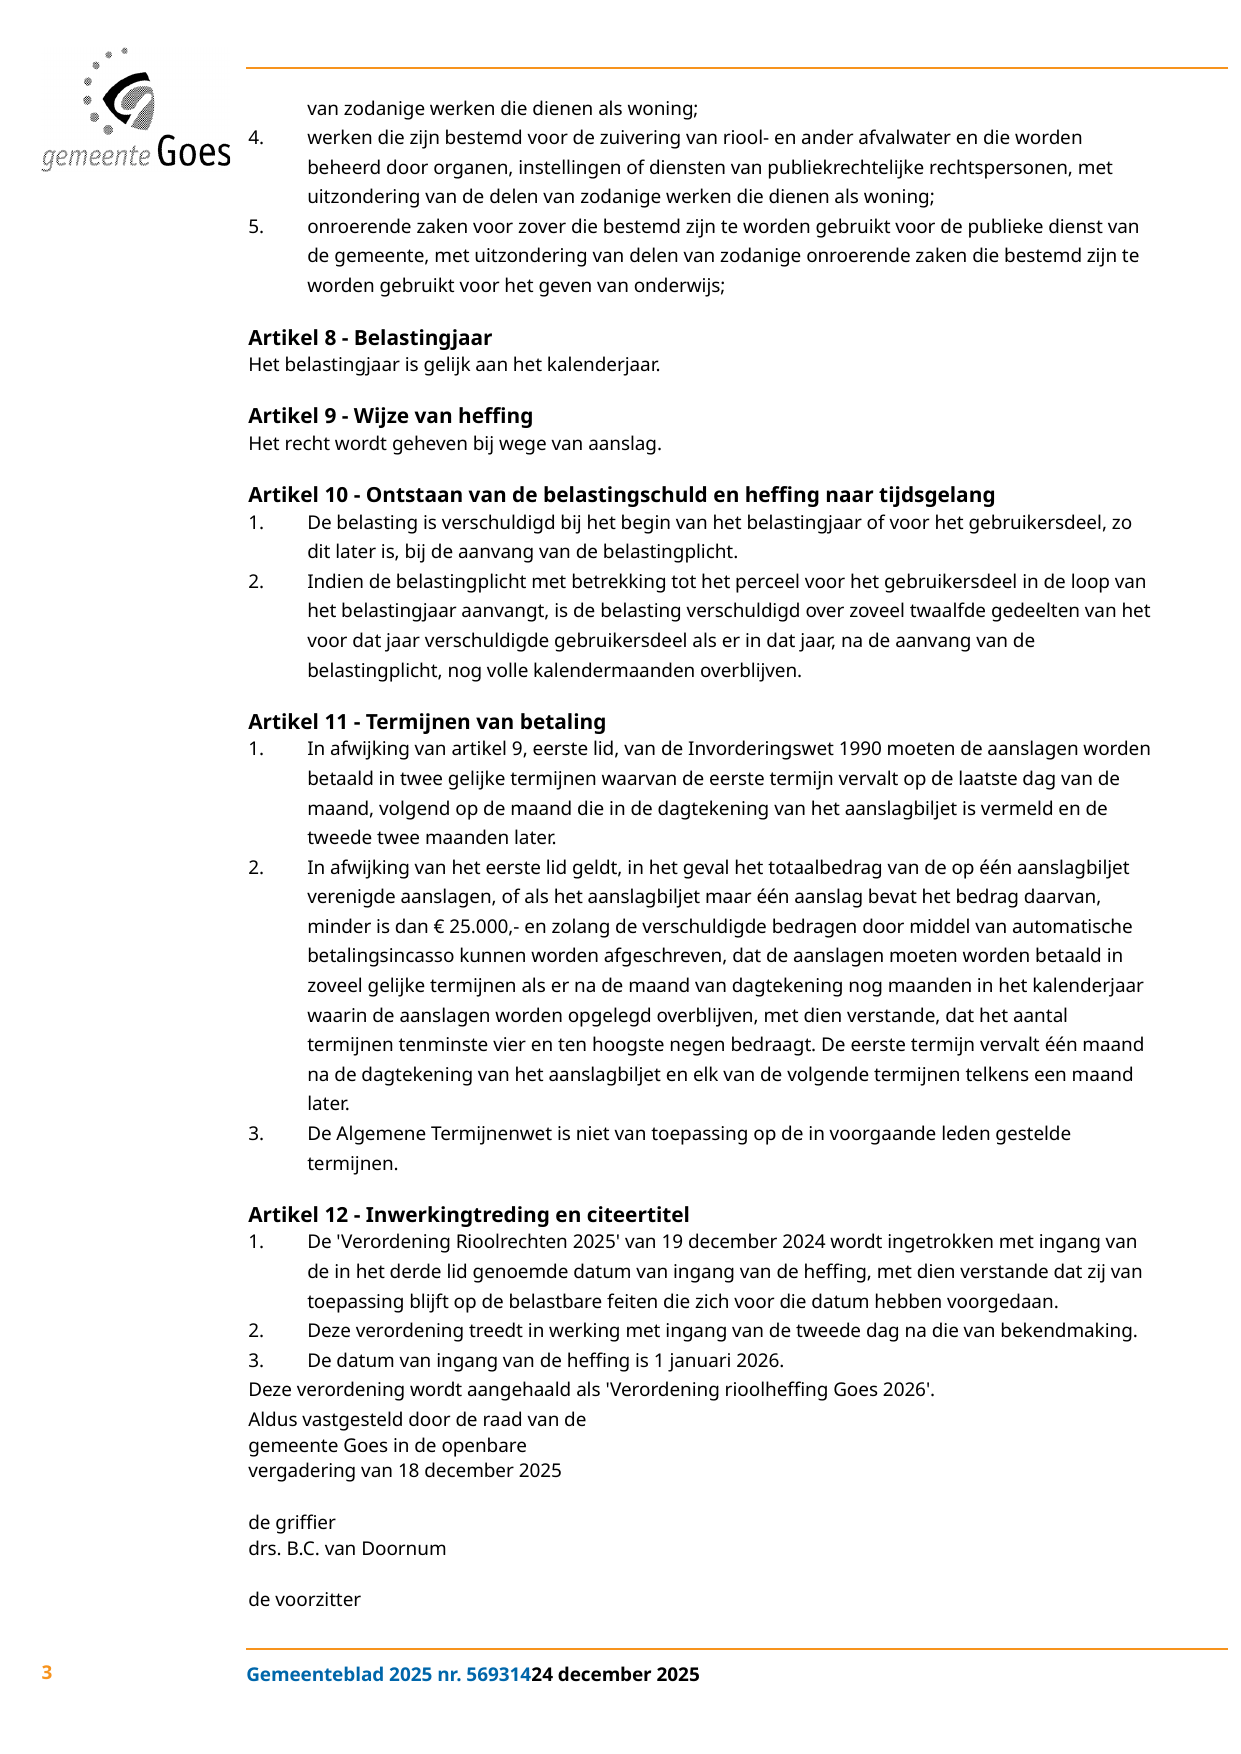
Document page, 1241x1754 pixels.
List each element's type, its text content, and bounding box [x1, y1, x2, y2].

list Deze verordening treedt in werking met ingang van de tweede dag na die van bekendmaking. [248, 1317, 1152, 1343]
text Deze verordening wordt aangehaald als 'Verordening rioolheffing Goes 2026'. [248, 1377, 1152, 1402]
text gemeente Goes in de openbare [248, 1432, 1152, 1458]
text Artikel 11 - Termijnen van betaling [248, 707, 1152, 736]
list In afwijking van het eerste lid geldt, in het geval het totaalbedrag van de op één aanslagbiljet verenigde aanslagen, of als het aanslagbiljet maar één aanslag bevat het bedrag daarvan, minder is dan € 25.000,- en zolang de verschuldigde bedragen door middel van automatische betalingsincasso kunnen worden afgeschreven, dat de aanslagen moeten worden betaald in zoveel gelijke termijnen als er na de maand van dagtekening nog maanden in het kalenderjaar waarin de aanslagen worden opgelegd overblijven, met dien verstande, dat het aantal termijnen tenminste vier en ten hoogste negen bedraagt. De eerste termijn vervalt één maand na de dagtekening van het aanslagbiljet en elk van de volgende termijnen telkens een maand later. [248, 854, 1152, 1116]
text drs. B.C. van Doornum [248, 1535, 1152, 1561]
list onroerende zaken voor zover die bestemd zijn te worden gebruikt voor de publieke dienst van de gemeente, met uitzondering van delen van zodanige onroerende zaken die bestemd zijn te worden gebruikt voor het geven van onderwijs; [248, 213, 1152, 298]
list De belasting is verschuldigd bij het begin van het belastingjaar of voor het gebruikersdeel, zo dit later is, bij de aanvang van de belastingplicht. [248, 509, 1152, 564]
text Artikel 10 - Ontstaan van de belastingschuld en heffing naar tijdsgelang [248, 480, 1152, 509]
list De datum van ingang van de heffing is 1 januari 2026. [248, 1347, 1152, 1373]
text Artikel 8 - Belastingjaar [248, 323, 1152, 351]
list van zodanige werken die dienen als woning; [248, 95, 1152, 121]
list werken die zijn bestemd voor de zuivering van riool- en ander afvalwater en die worden beheerd door organen, instellingen of diensten van publiekrechtelijke rechtspersonen, met uitzondering van de delen van zodanige werken die dienen als woning; [248, 124, 1152, 209]
text de voorzitter [248, 1586, 1152, 1612]
text Het recht wordt geheven bij wege van aanslag. [248, 430, 1152, 456]
list De Algemene Termijnenwet is niet van toepassing op de in voorgaande leden gestelde termijnen. [248, 1120, 1152, 1176]
text vergadering van 18 december 2025 [248, 1458, 1152, 1483]
text Artikel 12 - Inwerkingtreding en citeertitel [248, 1200, 1152, 1229]
text de griffier [248, 1509, 1152, 1535]
text Het belastingjaar is gelijk aan het kalenderjaar. [248, 351, 1152, 377]
list De 'Verordening Rioolrechten 2025' van 19 december 2024 wordt ingetrokken met ingang van de in het derde lid genoemde datum van ingang van de heffing, met dien verstande dat zij van toepassing blijft op de belastbare feiten die zich voor die datum hebben voorgedaan. [248, 1229, 1152, 1313]
text Artikel 9 - Wijze van heffing [248, 402, 1152, 430]
text Aldus vastgesteld door de raad van de [248, 1406, 1152, 1432]
list Indien de belastingplicht met betrekking tot het perceel voor het gebruikersdeel in de loop van het belastingjaar aanvangt, is de belasting verschuldigd over zoveel twaalfde gedeelten van het voor dat jaar verschuldigde gebruikersdeel als er in dat jaar, na de aanvang van de belastingplicht, nog volle kalendermaanden overblijven. [248, 568, 1152, 682]
picture [41, 47, 231, 172]
list In afwijking van artikel 9, eerste lid, van de Invorderingswet 1990 moeten de aanslagen worden betaald in twee gelijke termijnen waarvan de eerste termijn vervalt op de laatste dag van de maand, volgend op de maand die in de dagtekening van het aanslagbiljet is vermeld en de tweede twee maanden later. [248, 736, 1152, 850]
